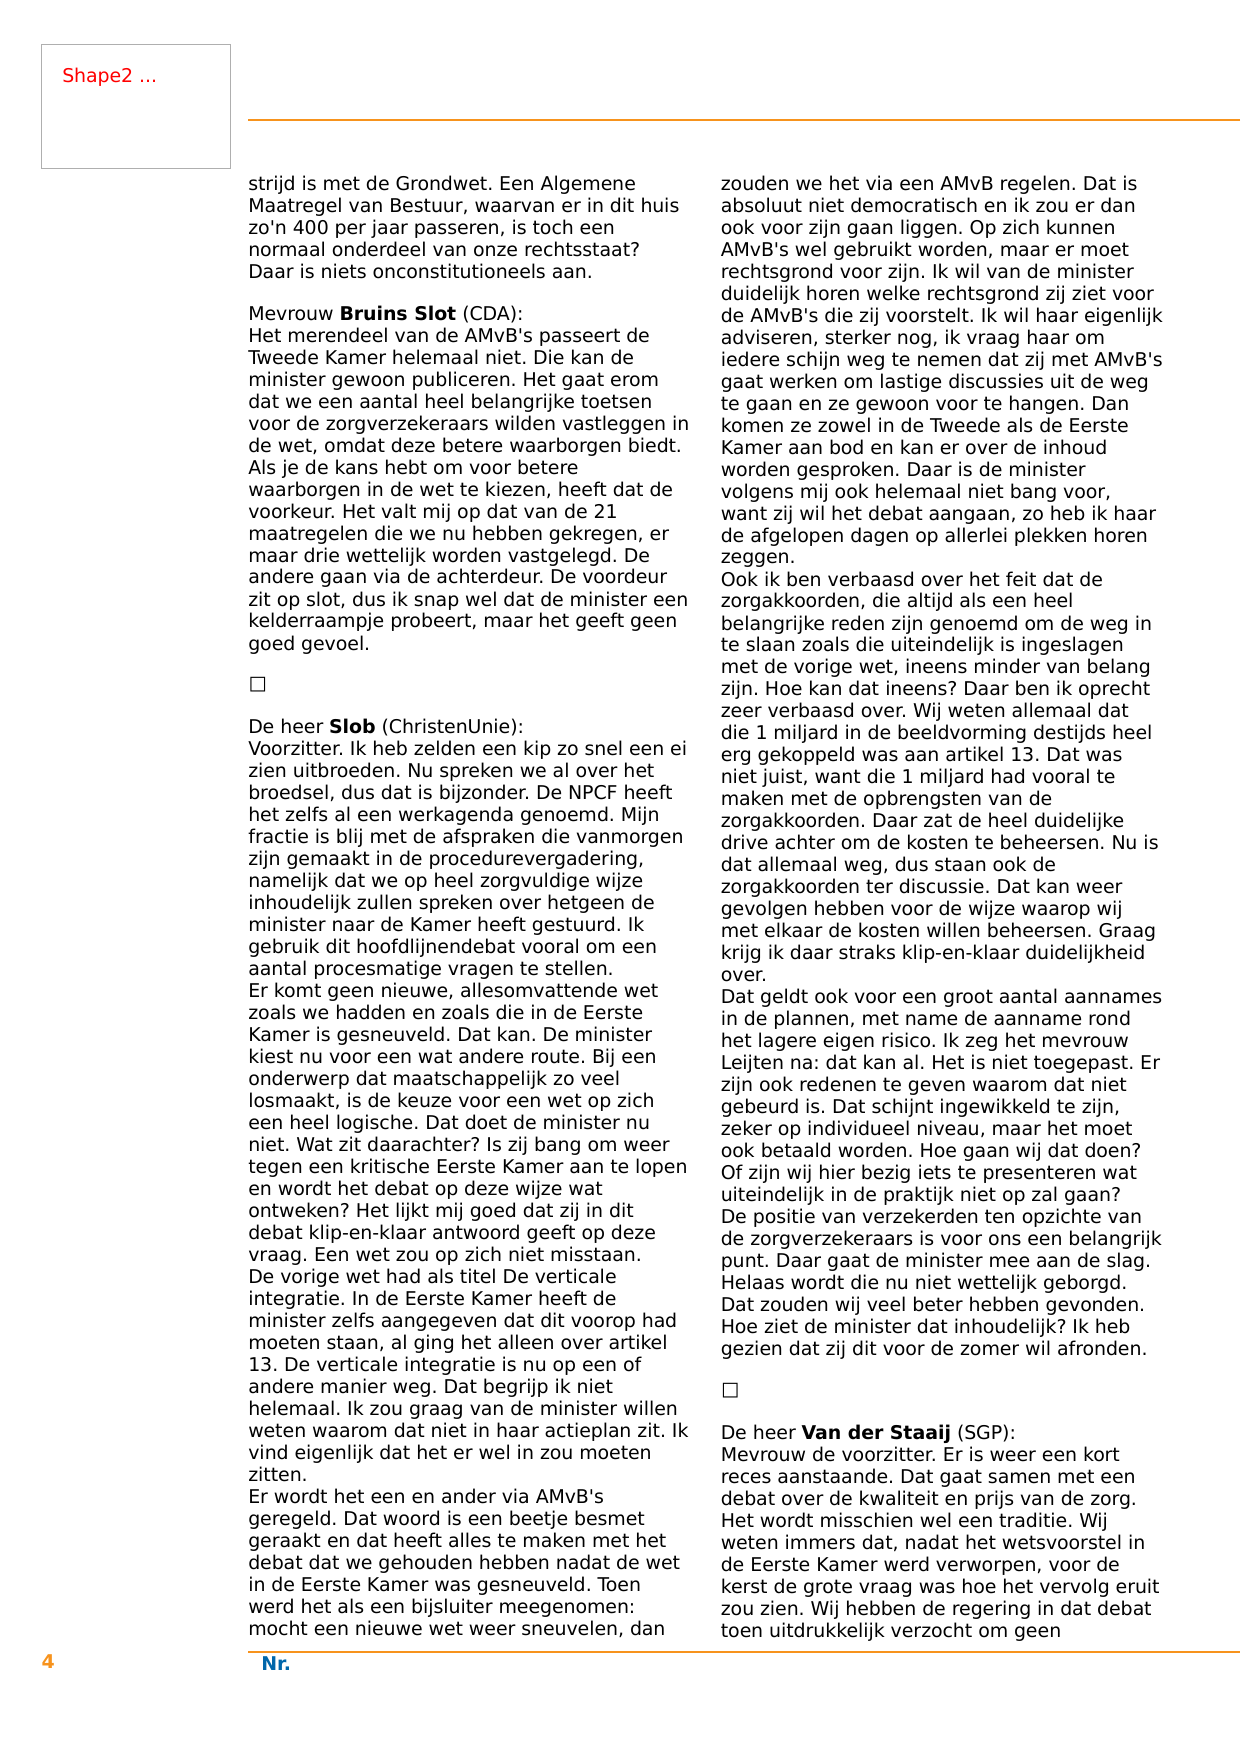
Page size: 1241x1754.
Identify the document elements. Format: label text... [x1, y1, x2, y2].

text De positie van verzekerden ten opzichte van de zorgverzekeraars is voor ons een belangrijk punt. Daar gaat de minister mee aan de slag. Helaas wordt die nu niet wettelijk geborgd. Dat zouden wij veel beter hebben gevonden. Hoe ziet de minister dat inhoudelijk? Ik heb gezien dat zij dit voor de zomer wil afronden. [721, 1206, 1163, 1360]
text De heer Slob (ChristenUnie): [248, 716, 691, 738]
text Ook ik ben verbaasd over het feit dat de zorgakkoorden, die altijd als een heel belangrijke reden zijn genoemd om de weg in te slaan zoals die uiteindelijk is ingeslagen met de vorige wet, ineens minder van belang zijn. Hoe kan dat ineens? Daar ben ik oprecht zeer verbaasd over. Wij weten allemaal dat die 1 miljard in de beeldvorming destijds heel erg gekoppeld was aan artikel 13. Dat was niet juist, want die 1 miljard had vooral te maken met de opbrengsten van de zorgakkoorden. Daar zat de heel duidelijke drive achter om de kosten te beheersen. Nu is dat allemaal weg, dus staan ook de zorgakkoorden ter discussie. Dat kan weer gevolgen hebben voor de wijze waarop wij met elkaar de kosten willen beheersen. Graag krijg ik daar straks klip-en-klaar duidelijkheid over. [721, 568, 1163, 986]
text zouden we het via een AMvB regelen. Dat is absoluut niet democratisch en ik zou er dan ook voor zijn gaan liggen. Op zich kunnen AMvB's wel gebruikt worden, maar er moet rechtsgrond voor zijn. Ik wil van de minister duidelijk horen welke rechtsgrond zij ziet voor de AMvB's die zij voorstelt. Ik wil haar eigenlijk adviseren, sterker nog, ik vraag haar om iedere schijn weg te nemen dat zij met AMvB's gaat werken om lastige discussies uit de weg te gaan en ze gewoon voor te hangen. Dan komen ze zowel in de Tweede als de Eerste Kamer aan bod en kan er over de inhoud worden gesproken. Daar is de minister volgens mij ook helemaal niet bang voor, want zij wil het debat aangaan, zo heb ik haar de afgelopen dagen op allerlei plekken horen zeggen. [721, 173, 1163, 568]
text ⬜ [721, 1380, 1163, 1402]
text Dat geldt ook voor een groot aantal aannames in de plannen, met name de aanname rond het lagere eigen risico. Ik zeg het mevrouw Leijten na: dat kan al. Het is niet toegepast. Er zijn ook redenen te geven waarom dat niet gebeurd is. Dat schijnt ingewikkeld te zijn, zeker op individueel niveau, maar het moet ook betaald worden. Hoe gaan wij dat doen? Of zijn wij hier bezig iets te presenteren wat uiteindelijk in de praktijk niet op zal gaan? [721, 986, 1163, 1206]
text Het merendeel van de AMvB's passeert de Tweede Kamer helemaal niet. Die kan de minister gewoon publiceren. Het gaat erom dat we een aantal heel belangrijke toetsen voor de zorgverzekeraars wilden vastleggen in de wet, omdat deze betere waarborgen biedt. Als je de kans hebt om voor betere waarborgen in de wet te kiezen, heeft dat de voorkeur. Het valt mij op dat van de 21 maatregelen die we nu hebben gekregen, er maar drie wettelijk worden vastgelegd. De andere gaan via de achterdeur. De voordeur zit op slot, dus ik snap wel dat de minister een kelderraampje probeert, maar het geeft geen goed gevoel. [248, 325, 691, 654]
text De heer Van der Staaij (SGP): [721, 1422, 1163, 1444]
text De vorige wet had als titel De verticale integratie. In de Eerste Kamer heeft de minister zelfs aangegeven dat dit voorop had moeten staan, al ging het alleen over artikel 13. De verticale integratie is nu op een of andere manier weg. Dat begrijp ik niet helemaal. Ik zou graag van de minister willen weten waarom dat niet in haar actieplan zit. Ik vind eigenlijk dat het er wel in zou moeten zitten. [248, 1266, 691, 1486]
text Mevrouw de voorzitter. Er is weer een kort reces aanstaande. Dat gaat samen met een debat over de kwaliteit en prijs van de zorg. Het wordt misschien wel een traditie. Wij weten immers dat, nadat het wetsvoorstel in de Eerste Kamer werd verworpen, voor de kerst de grote vraag was hoe het vervolg eruit zou zien. Wij hebben de regering in dat debat toen uitdrukkelijk verzocht om geen [721, 1444, 1163, 1641]
text Voorzitter. Ik heb zelden een kip zo snel een ei zien uitbroeden. Nu spreken we al over het broedsel, dus dat is bijzonder. De NPCF heeft het zelfs al een werkagenda genoemd. Mijn fractie is blij met de afspraken die vanmorgen zijn gemaakt in de procedurevergadering, namelijk dat we op heel zorgvuldige wijze inhoudelijk zullen spreken over hetgeen de minister naar de Kamer heeft gestuurd. Ik gebruik dit hoofdlijnendebat vooral om een aantal procesmatige vragen te stellen. [248, 738, 691, 980]
text Mevrouw Bruins Slot (CDA): [248, 303, 691, 325]
text Er wordt het een en ander via AMvB's geregeld. Dat woord is een beetje besmet geraakt en dat heeft alles te maken met het debat dat we gehouden hebben nadat de wet in de Eerste Kamer was gesneuveld. Toen werd het als een bijsluiter meegenomen: mocht een nieuwe wet weer sneuvelen, dan [248, 1486, 691, 1639]
text strijd is met de Grondwet. Een Algemene Maatregel van Bestuur, waarvan er in dit huis zo'n 400 per jaar passeren, is toch een normaal onderdeel van onze rechtsstaat? Daar is niets onconstitutioneels aan. [248, 173, 691, 283]
text Er komt geen nieuwe, allesomvattende wet zoals we hadden en zoals die in de Eerste Kamer is gesneuveld. Dat kan. De minister kiest nu voor een wat andere route. Bij een onderwerp dat maatschappelijk zo veel losmaakt, is de keuze voor een wet op zich een heel logische. Dat doet de minister nu niet. Wat zit daarachter? Is zij bang om weer tegen een kritische Eerste Kamer aan te lopen en wordt het debat op deze wijze wat ontweken? Het lijkt mij goed dat zij in dit debat klip-en-klaar antwoord geeft op deze vraag. Een wet zou op zich niet misstaan. [248, 980, 691, 1266]
text ⬜ [248, 674, 691, 696]
